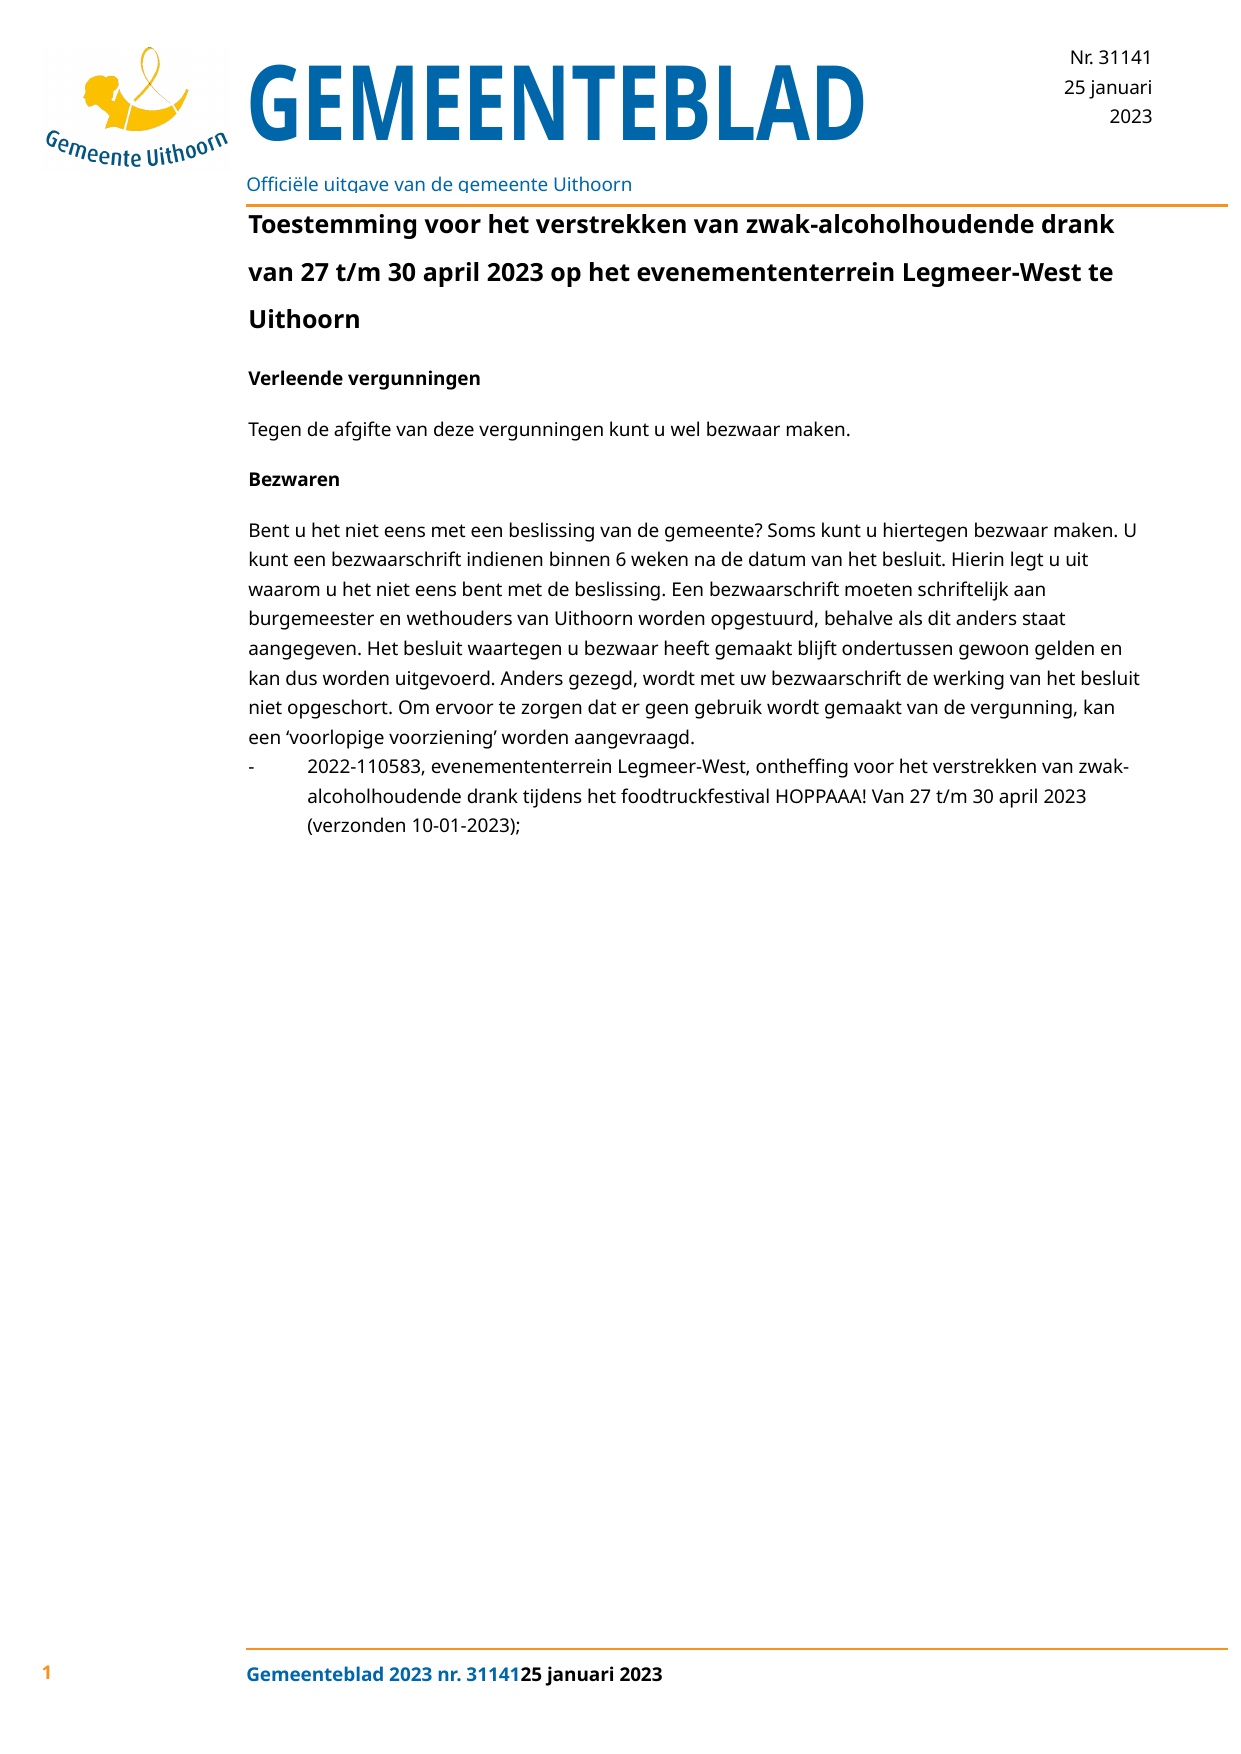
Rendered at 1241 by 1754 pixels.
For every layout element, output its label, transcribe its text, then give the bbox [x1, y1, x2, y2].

picture [41, 47, 231, 172]
text Bezwaren [248, 466, 1152, 492]
text Toestemming voor het verstrekken van zwak-alcoholhoudende drank van 27 t/m 30 april 2023 op het evenemententerrein Legmeer-West te Uithoorn [248, 207, 1152, 336]
text Tegen de afgifte van deze vergunningen kunt u wel bezwaar maken. [248, 416, 1152, 442]
text Verleende vergunningen [248, 366, 1152, 391]
list 2022-110583, evenemententerrein Legmeer-West, ontheffing voor het verstrekken van zwak-alcoholhoudende drank tijdens het foodtruckfestival HOPPAAA! Van 27 t/m 30 april 2023 (verzonden 10-01-2023); [248, 753, 1152, 838]
text Bent u het niet eens met een beslissing van de gemeente? Soms kunt u hiertegen bezwaar maken. U kunt een bezwaarschrift indienen binnen 6 weken na de datum van het besluit. Hierin legt u uit waarom u het niet eens bent met de beslissing. Een bezwaarschrift moeten schriftelijk aan burgemeester en wethouders van Uithoorn worden opgestuurd, behalve als dit anders staat aangegeven. Het besluit waartegen u bezwaar heeft gemaakt blijft ondertussen gewoon gelden en kan dus worden uitgevoerd. Anders gezegd, wordt met uw bezwaarschrift de werking van het besluit niet opgeschort. Om ervoor te zorgen dat er geen gebruik wordt gemaakt van de vergunning, kan een ‘voorlopige voorziening’ worden aangevraagd. [248, 517, 1152, 749]
